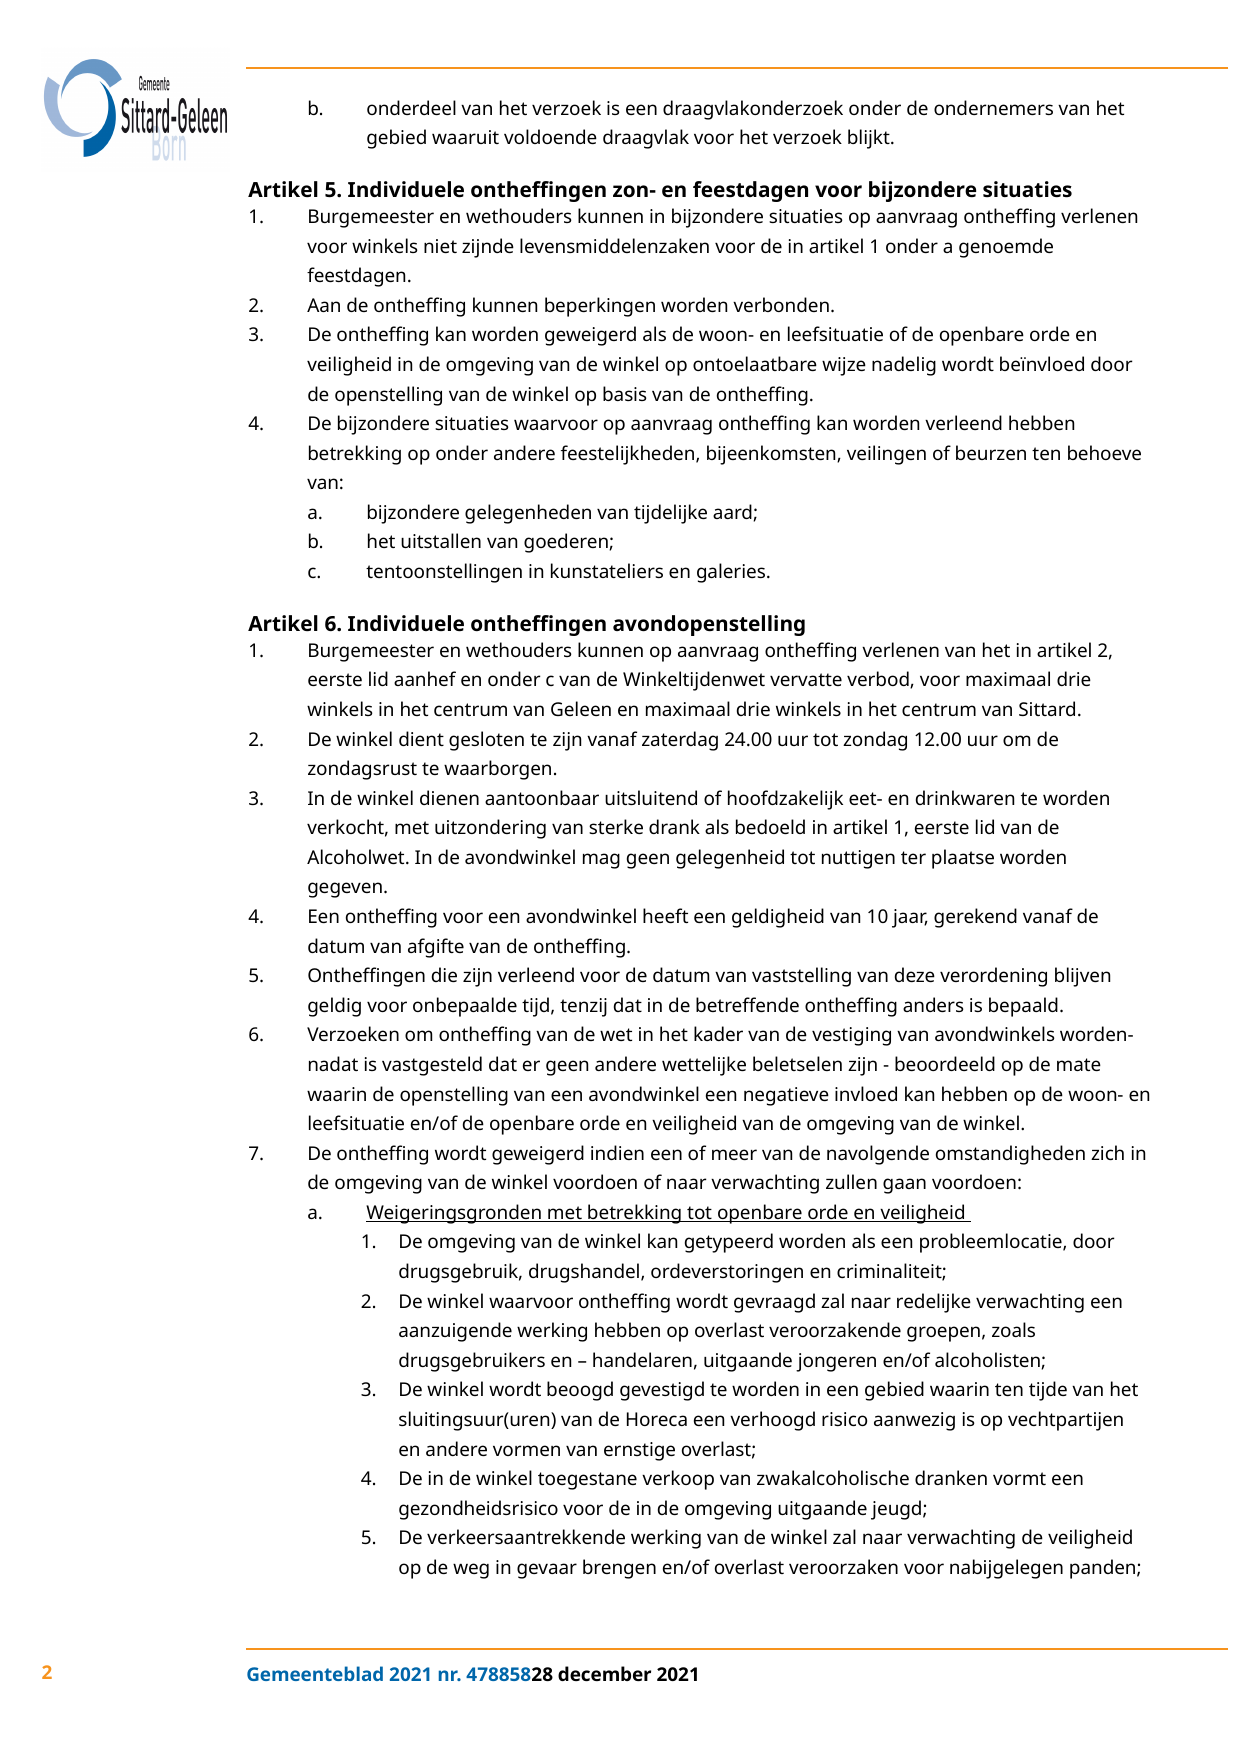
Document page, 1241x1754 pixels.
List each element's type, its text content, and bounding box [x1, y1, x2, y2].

list De winkel dient gesloten te zijn vanaf zaterdag 24.00 uur tot zondag 12.00 uur om de zondagsrust te waarborgen. [248, 726, 1152, 781]
list het uitstallen van goederen; [307, 529, 1152, 554]
list De winkel wordt beoogd gevestigd te worden in een gebied waarin ten tijde van het sluitingsuur(uren) van de Horeca een verhoogd risico aanwezig is op vechtpartijen en andere vormen van ernstige overlast; [361, 1377, 1152, 1462]
list De bijzondere situaties waarvoor op aanvraag ontheffing kan worden verleend hebben betrekking op onder andere feestelijkheden, bijeenkomsten, veilingen of beurzen ten behoeve van: [248, 410, 1152, 495]
list onderdeel van het verzoek is een draagvlakonderzoek onder de ondernemers van het gebied waaruit voldoende draagvlak voor het verzoek blijkt. [307, 95, 1152, 150]
list De verkeersaantrekkende werking van de winkel zal naar verwachting de veiligheid op de weg in gevaar brengen en/of overlast veroorzaken voor nabijgelegen panden; [361, 1524, 1152, 1580]
list Burgemeester en wethouders kunnen op aanvraag ontheffing verlenen van het in artikel 2, eerste lid aanhef en onder c van de Winkeltijdenwet vervatte verbod, voor maximaal drie winkels in het centrum van Geleen en maximaal drie winkels in het centrum van Sittard. [248, 637, 1152, 722]
list De winkel waarvoor ontheffing wordt gevraagd zal naar redelijke verwachting een aanzuigende werking hebben op overlast veroorzakende groepen, zoals drugsgebruikers en – handelaren, uitgaande jongeren en/of alcoholisten; [361, 1288, 1152, 1373]
list De in de winkel toegestane verkoop van zwakalcoholische dranken vormt een gezondheidsrisico voor de in de omgeving uitgaande jeugd; [361, 1465, 1152, 1521]
text Artikel 6. Individuele ontheffingen avondopenstelling [248, 609, 1152, 637]
list Burgemeester en wethouders kunnen in bijzondere situaties op aanvraag ontheffing verlenen voor winkels niet zijnde levensmiddelenzaken voor de in artikel 1 onder a genoemde feestdagen. [248, 203, 1152, 288]
list Weigeringsgronden met betrekking tot openbare orde en veiligheid [307, 1199, 1152, 1225]
picture [41, 47, 231, 172]
list bijzondere gelegenheden van tijdelijke aard; [307, 499, 1152, 525]
list De ontheffing wordt geweigerd indien een of meer van de navolgende omstandigheden zich in de omgeving van de winkel voordoen of naar verwachting zullen gaan voordoen: [248, 1140, 1152, 1195]
list tentoonstellingen in kunstateliers en galeries. [307, 558, 1152, 584]
list In de winkel dienen aantoonbaar uitsluitend of hoofdzakelijk eet- en drinkwaren te worden verkocht, met uitzondering van sterke drank als bedoeld in artikel 1, eerste lid van de Alcoholwet. In de avondwinkel mag geen gelegenheid tot nuttigen ter plaatse worden gegeven. [248, 785, 1152, 899]
list De ontheffing kan worden geweigerd als de woon- en leefsituatie of de openbare orde en veiligheid in de omgeving van de winkel op ontoelaatbare wijze nadelig wordt beïnvloed door de openstelling van de winkel op basis van de ontheffing. [248, 322, 1152, 406]
list De omgeving van de winkel kan getypeerd worden als een probleemlocatie, door drugsgebruik, drugshandel, ordeverstoringen en criminaliteit; [361, 1229, 1152, 1284]
list Ontheffingen die zijn verleend voor de datum van vaststelling van deze verordening blijven geldig voor onbepaalde tijd, tenzij dat in de betreffende ontheffing anders is bepaald. [248, 962, 1152, 1018]
list Verzoeken om ontheffing van de wet in het kader van de vestiging van avondwinkels worden- nadat is vastgesteld dat er geen andere wettelijke beletselen zijn - beoordeeld op de mate waarin de openstelling van een avondwinkel een negatieve invloed kan hebben op de woon- en leefsituatie en/of de openbare orde en veiligheid van de omgeving van de winkel. [248, 1022, 1152, 1136]
text Artikel 5. Individuele ontheffingen zon- en feestdagen voor bijzondere situaties [248, 175, 1152, 203]
list Aan de ontheffing kunnen beperkingen worden verbonden. [248, 292, 1152, 318]
list Een ontheffing voor een avondwinkel heeft een geldigheid van 10 jaar, gerekend vanaf de datum van afgifte van de ontheffing. [248, 903, 1152, 959]
